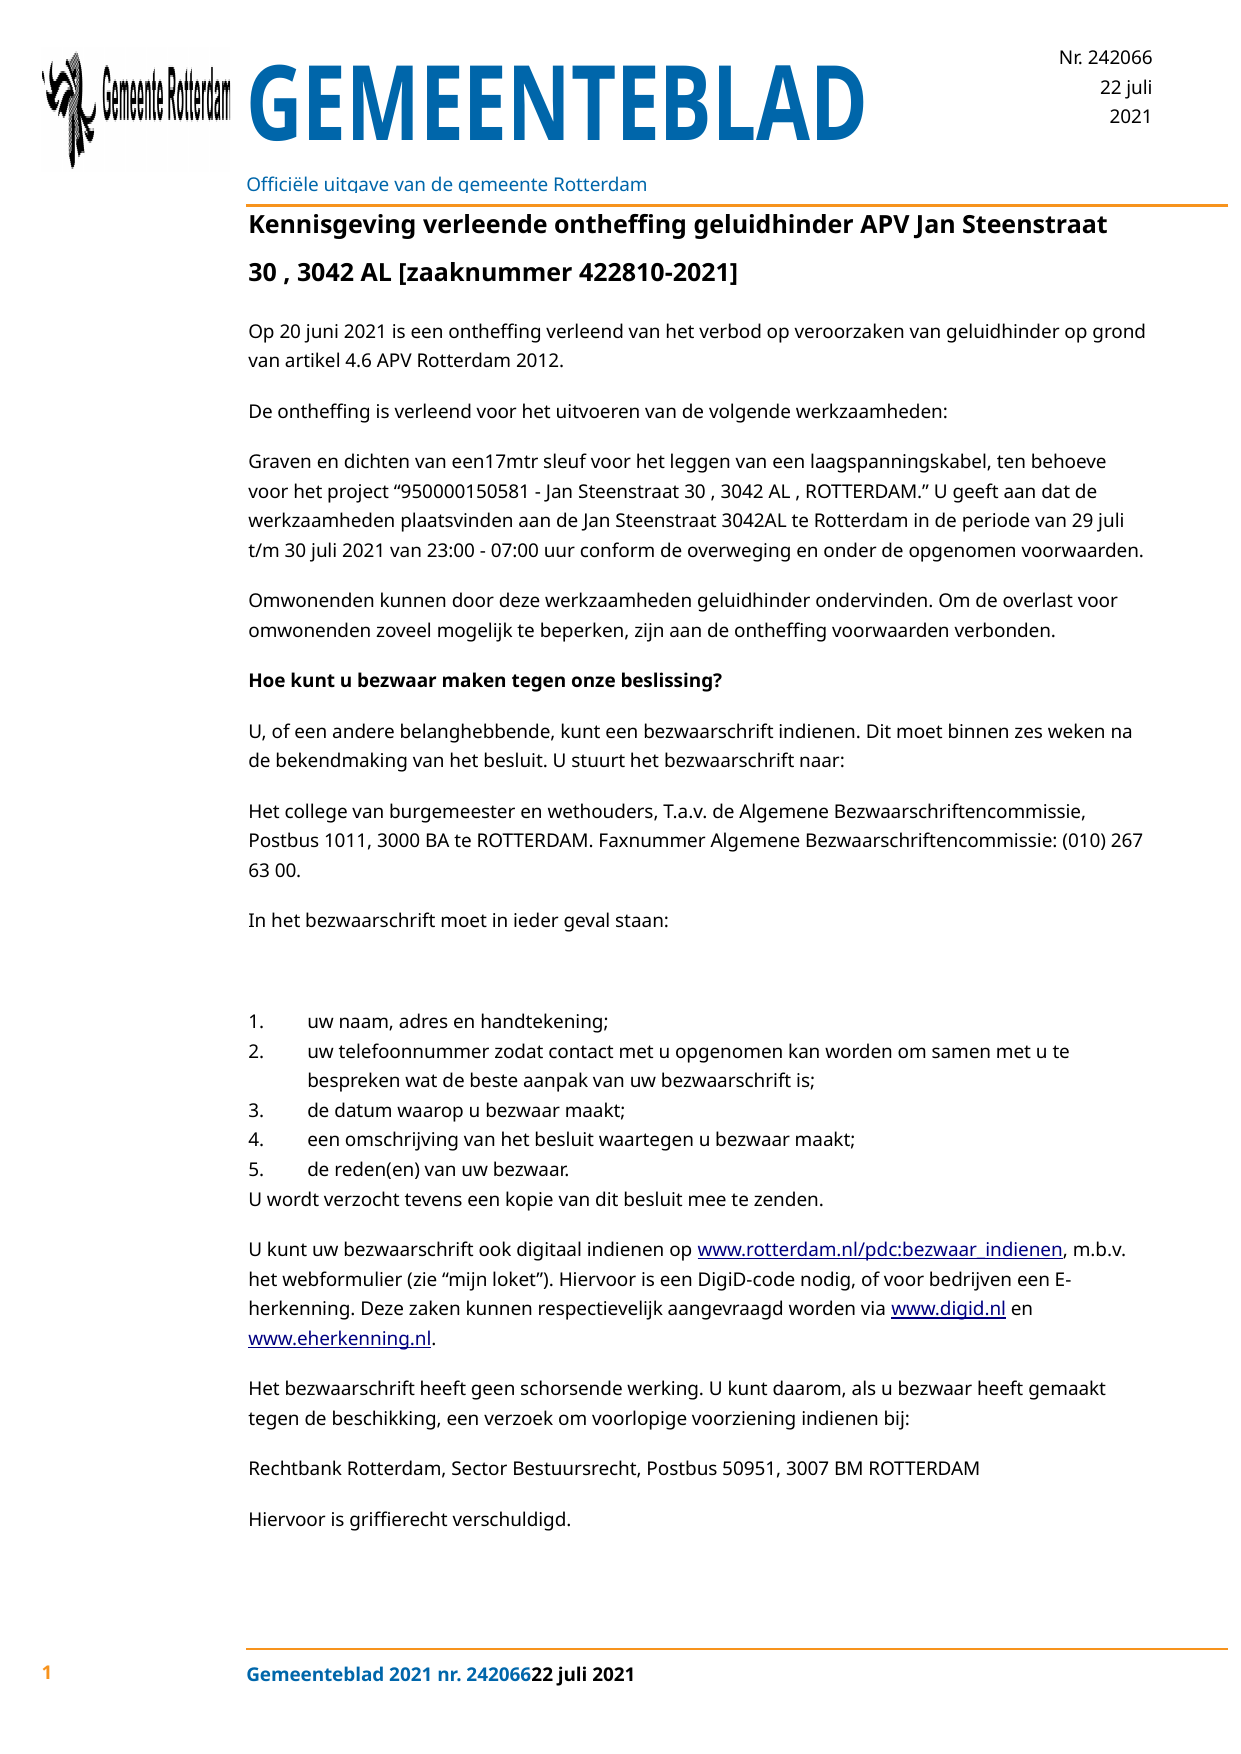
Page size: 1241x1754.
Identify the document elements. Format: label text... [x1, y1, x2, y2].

text Het bezwaarschrift heeft geen schorsende werking. U kunt daarom, als u bezwaar heeft gemaakt tegen de beschikking, een verzoek om voorlopige voorziening indienen bij: [248, 1375, 1152, 1431]
list uw telefoonnummer zodat contact met u opgenomen kan worden om samen met u te bespreken wat de beste aanpak van uw bezwaarschrift is; [248, 1038, 1152, 1093]
text De ontheffing is verleend voor het uitvoeren van de volgende werkzaamheden: [248, 398, 1152, 424]
text Op 20 juni 2021 is een ontheffing verleend van het verbod op veroorzaken van geluidhinder op grond van artikel 4.6 APV Rotterdam 2012. [248, 318, 1152, 373]
list de datum waarop u bezwaar maakt; [248, 1097, 1152, 1123]
text Kennisgeving verleende ontheffing geluidhinder APV Jan Steenstraat 30 , 3042 AL [zaaknummer 422810-2021] [248, 207, 1152, 288]
text U, of een andere belanghebbende, kunt een bezwaarschrift indienen. Dit moet binnen zes weken na de bekendmaking van het besluit. U stuurt het bezwaarschrift naar: [248, 718, 1152, 773]
text In het bezwaarschrift moet in ieder geval staan: [248, 907, 1152, 933]
text U kunt uw bezwaarschrift ook digitaal indienen op www.rotterdam.nl/pdc:bezwaar_indienen, m.b.v. het webformulier (zie “mijn loket”). Hiervoor is een DigiD-code nodig, of voor bedrijven een E-herkenning. Deze zaken kunnen respectievelijk aangevraagd worden via www.digid.nl en www.eherkenning.nl. [248, 1236, 1152, 1351]
list uw naam, adres en handtekening; [248, 1008, 1152, 1034]
picture [41, 47, 231, 172]
text Omwonenden kunnen door deze werkzaamheden geluidhinder ondervinden. Om de overlast voor omwonenden zoveel mogelijk te beperken, zijn aan de ontheffing voorwaarden verbonden. [248, 587, 1152, 643]
list een omschrijving van het besluit waartegen u bezwaar maakt; [248, 1127, 1152, 1152]
text U wordt verzocht tevens een kopie van dit besluit mee te zenden. [248, 1186, 1152, 1212]
text Rechtbank Rotterdam, Sector Bestuursrecht, Postbus 50951, 3007 BM ROTTERDAM [248, 1455, 1152, 1481]
text Het college van burgemeester en wethouders, T.a.v. de Algemene Bezwaarschriftencommissie, Postbus 1011, 3000 BA te ROTTERDAM. Faxnummer Algemene Bezwaarschriftencommissie: (010) 267 63 00. [248, 798, 1152, 883]
text Hiervoor is griffierecht verschuldigd. [248, 1506, 1152, 1532]
text Graven en dichten van een17mtr sleuf voor het leggen van een laagspanningskabel, ten behoeve voor het project “950000150581 - Jan Steenstraat 30 , 3042 AL , ROTTERDAM.” U geeft aan dat de werkzaamheden plaatsvinden aan de Jan Steenstraat 3042AL te Rotterdam in de periode van 29 juli t/m 30 juli 2021 van 23:00 - 07:00 uur conform de overweging en onder de opgenomen voorwaarden. [248, 448, 1152, 563]
text Hoe kunt u bezwaar maken tegen onze beslissing? [248, 667, 1152, 693]
list de reden(en) van uw bezwaar. [248, 1156, 1152, 1182]
